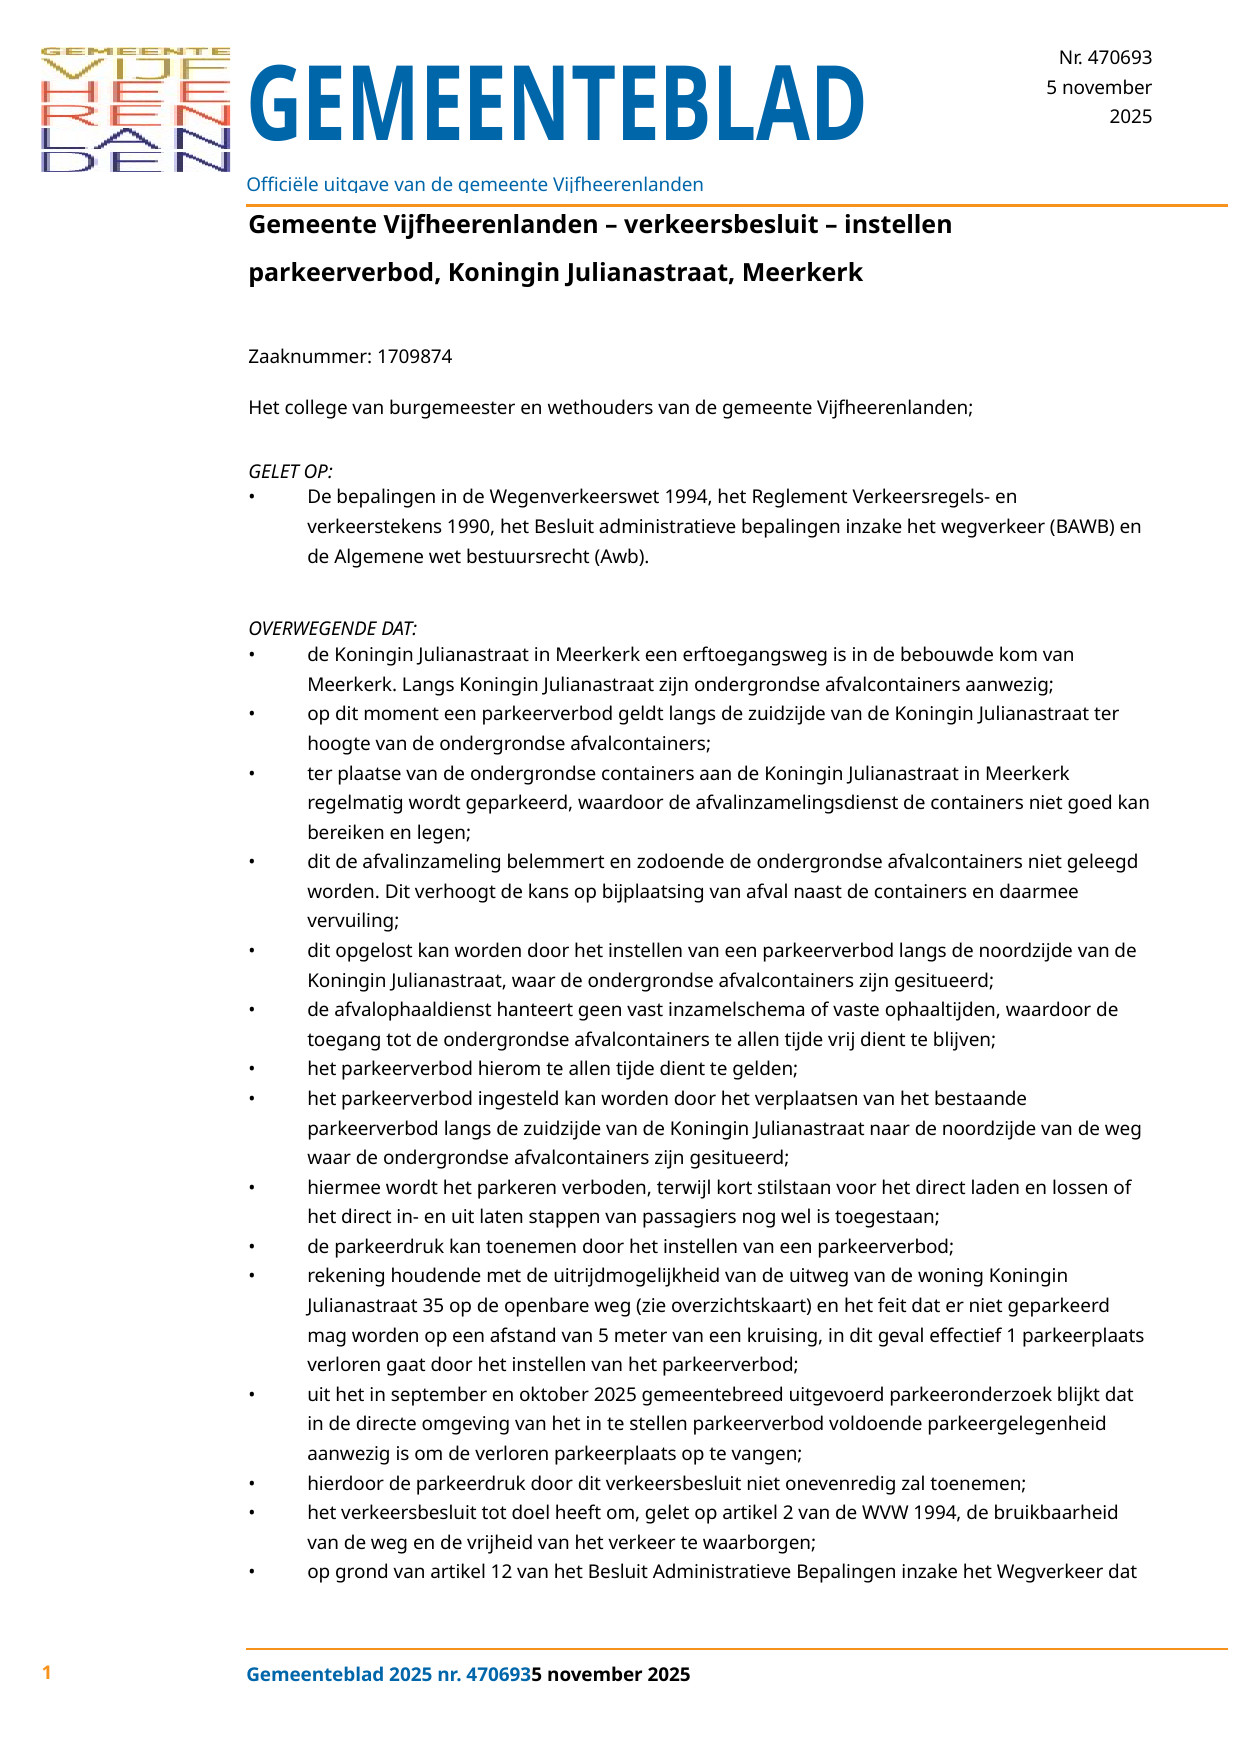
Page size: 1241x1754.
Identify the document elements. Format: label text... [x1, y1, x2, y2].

text Het college van burgemeester en wethouders van de gemeente Vijfheerenlanden; [248, 394, 1152, 420]
list de parkeerdruk kan toenemen door het instellen van een parkeerverbod; [248, 1233, 1152, 1259]
list op grond van artikel 12 van het Besluit Administratieve Bepalingen inzake het Wegverkeer dat [248, 1558, 1152, 1584]
list de afvalophaaldienst hanteert geen vast inzamelschema of vaste ophaaltijden, waardoor de toegang tot de ondergrondse afvalcontainers te allen tijde vrij dient te blijven; [248, 996, 1152, 1052]
list hiermee wordt het parkeren verboden, terwijl kort stilstaan voor het direct laden en lossen of het direct in- en uit laten stappen van passagiers nog wel is toegestaan; [248, 1174, 1152, 1229]
text Zaaknummer: 1709874 [248, 344, 1152, 369]
list uit het in september en oktober 2025 gemeentebreed uitgevoerd parkeeronderzoek blijkt dat in de directe omgeving van het in te stellen parkeerverbod voldoende parkeergelegenheid aanwezig is om de verloren parkeerplaats op te vangen; [248, 1381, 1152, 1466]
list de Koningin Julianastraat in Meerkerk een erftoegangsweg is in de bebouwde kom van Meerkerk. Langs Koningin Julianastraat zijn ondergrondse afvalcontainers aanwezig; [248, 641, 1152, 697]
list het verkeersbesluit tot doel heeft om, gelet op artikel 2 van de WVW 1994, de bruikbaarheid van de weg en de vrijheid van het verkeer te waarborgen; [248, 1499, 1152, 1554]
list De bepalingen in de Wegenverkeerswet 1994, het Reglement Verkeersregels- en verkeerstekens 1990, het Besluit administratieve bepalingen inzake het wegverkeer (BAWB) en de Algemene wet bestuursrecht (Awb). [248, 484, 1152, 569]
text Gemeente Vijfheerenlanden – verkeersbesluit – instellen parkeerverbod, Koningin Julianastraat, Meerkerk [248, 207, 1152, 288]
list rekening houdende met de uitrijdmogelijkheid van de uitweg van de woning Koningin Julianastraat 35 op de openbare weg (zie overzichtskaart) en het feit dat er niet geparkeerd mag worden op een afstand van 5 meter van een kruising, in dit geval effectief 1 parkeerplaats verloren gaat door het instellen van het parkeerverbod; [248, 1263, 1152, 1377]
text OVERWEGENDE DAT: [248, 616, 1152, 641]
picture [41, 47, 231, 172]
list op dit moment een parkeerverbod geldt langs de zuidzijde van de Koningin Julianastraat ter hoogte van de ondergrondse afvalcontainers; [248, 701, 1152, 756]
list het parkeerverbod hierom te allen tijde dient te gelden; [248, 1056, 1152, 1081]
list dit de afvalinzameling belemmert en zodoende de ondergrondse afvalcontainers niet geleegd worden. Dit verhoogt de kans op bijplaatsing van afval naast de containers en daarmee vervuiling; [248, 848, 1152, 933]
list ter plaatse van de ondergrondse containers aan de Koningin Julianastraat in Meerkerk regelmatig wordt geparkeerd, waardoor de afvalinzamelingsdienst de containers niet goed kan bereiken en legen; [248, 760, 1152, 844]
list hierdoor de parkeerdruk door dit verkeersbesluit niet onevenredig zal toenemen; [248, 1470, 1152, 1495]
list het parkeerverbod ingesteld kan worden door het verplaatsen van het bestaande parkeerverbod langs de zuidzijde van de Koningin Julianastraat naar de noordzijde van de weg waar de ondergrondse afvalcontainers zijn gesitueerd; [248, 1085, 1152, 1170]
list dit opgelost kan worden door het instellen van een parkeerverbod langs de noordzijde van de Koningin Julianastraat, waar de ondergrondse afvalcontainers zijn gesitueerd; [248, 937, 1152, 992]
text GELET OP: [248, 458, 1152, 484]
